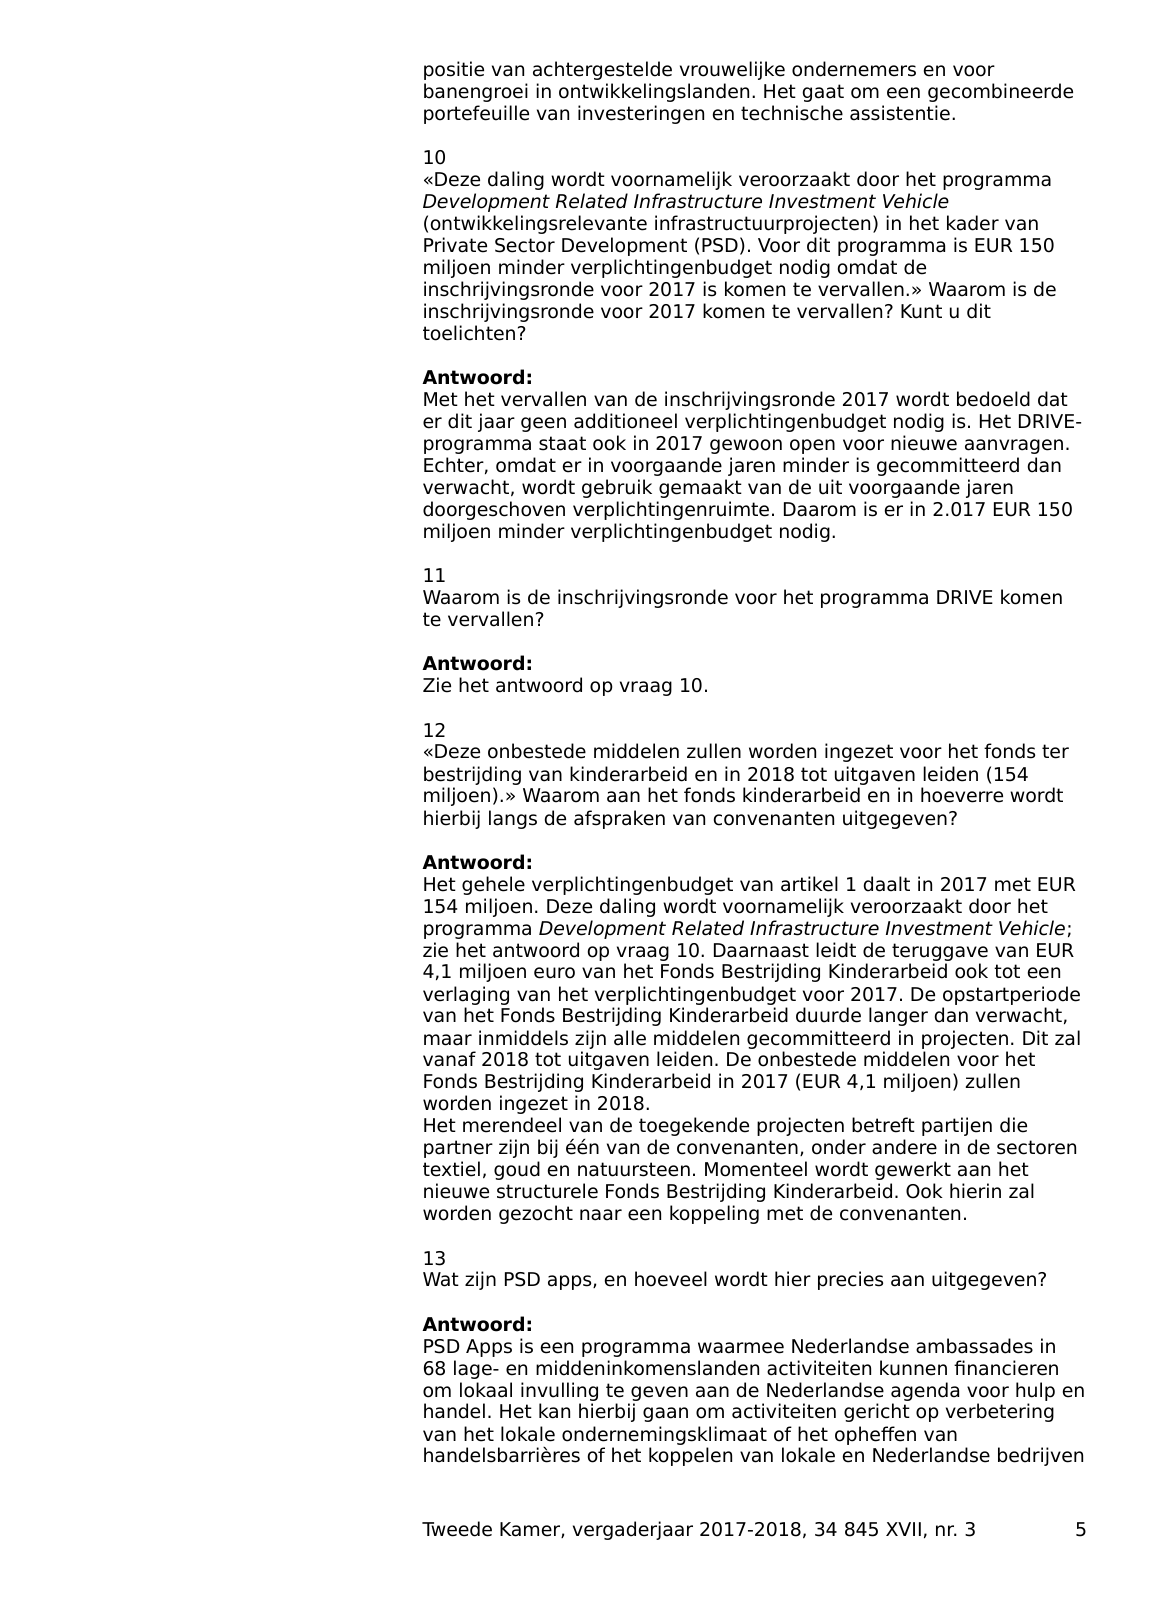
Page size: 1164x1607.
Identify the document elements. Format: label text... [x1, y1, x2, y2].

text 13 [422, 1247, 1087, 1269]
text 11 [422, 565, 1087, 587]
text Met het vervallen van de inschrijvingsronde 2017 wordt bedoeld dat er dit jaar geen additioneel verplichtingenbudget nodig is. Het DRIVE-programma staat ook in 2017 gewoon open voor nieuwe aanvragen. Echter, omdat er in voorgaande jaren minder is gecommitteerd dan verwacht, wordt gebruik gemaakt van de uit voorgaande jaren doorgeschoven verplichtingenruimte. Daarom is er in 2.017 EUR 150 miljoen minder verplichtingenbudget nodig. [422, 389, 1087, 543]
text 10 [422, 147, 1087, 169]
text Zie het antwoord op vraag 10. [422, 675, 1087, 697]
text Antwoord: [422, 367, 1087, 389]
text Antwoord: [422, 653, 1087, 675]
text Het gehele verplichtingenbudget van artikel 1 daalt in 2017 met EUR 154 miljoen. Deze daling wordt voornamelijk veroorzaakt door het programma Development Related Infrastructure Investment Vehicle; zie het antwoord op vraag 10. Daarnaast leidt de teruggave van EUR 4,1 miljoen euro van het Fonds Bestrijding Kinderarbeid ook tot een verlaging van het verplichtingenbudget voor 2017. De opstartperiode van het Fonds Bestrijding Kinderarbeid duurde langer dan verwacht, maar inmiddels zijn alle middelen gecommitteerd in projecten. Dit zal vanaf 2018 tot uitgaven leiden. De onbestede middelen voor het Fonds Bestrijding Kinderarbeid in 2017 (EUR 4,1 miljoen) zullen worden ingezet in 2018. [422, 873, 1087, 1115]
text positie van achtergestelde vrouwelijke ondernemers en voor banengroei in ontwikkelingslanden. Het gaat om een gecombineerde portefeuille van investeringen en technische assistentie. [422, 59, 1087, 125]
text Het merendeel van de toegekende projecten betreft partijen die partner zijn bij één van de convenanten, onder andere in de sectoren textiel, goud en natuursteen. Momenteel wordt gewerkt aan het nieuwe structurele Fonds Bestrijding Kinderarbeid. Ook hierin zal worden gezocht naar een koppeling met de convenanten. [422, 1115, 1087, 1225]
text Waarom is de inschrijvingsronde voor het programma DRIVE komen te vervallen? [422, 587, 1087, 631]
text Antwoord: [422, 1313, 1087, 1336]
text 12 [422, 719, 1087, 741]
text «Deze onbestede middelen zullen worden ingezet voor het fonds ter bestrijding van kinderarbeid en in 2018 tot uitgaven leiden (154 miljoen).» Waarom aan het fonds kinderarbeid en in hoeverre wordt hierbij langs de afspraken van convenanten uitgegeven? [422, 741, 1087, 829]
text Antwoord: [422, 852, 1087, 873]
text Wat zijn PSD apps, en hoeveel wordt hier precies aan uitgegeven? [422, 1269, 1087, 1291]
text «Deze daling wordt voornamelijk veroorzaakt door het programma Development Related Infrastructure Investment Vehicle (ontwikkelingsrelevante infrastructuurprojecten) in het kader van Private Sector Development (PSD). Voor dit programma is EUR 150 miljoen minder verplichtingenbudget nodig omdat de inschrijvingsronde voor 2017 is komen te vervallen.» Waarom is de inschrijvingsronde voor 2017 komen te vervallen? Kunt u dit toelichten? [422, 169, 1087, 345]
text PSD Apps is een programma waarmee Nederlandse ambassades in 68 lage- en middeninkomenslanden activiteiten kunnen financieren om lokaal invulling te geven aan de Nederlandse agenda voor hulp en handel. Het kan hierbij gaan om activiteiten gericht op verbetering van het lokale ondernemingsklimaat of het opheffen van handelsbarrières of het koppelen van lokale en Nederlandse bedrijven [422, 1336, 1087, 1467]
